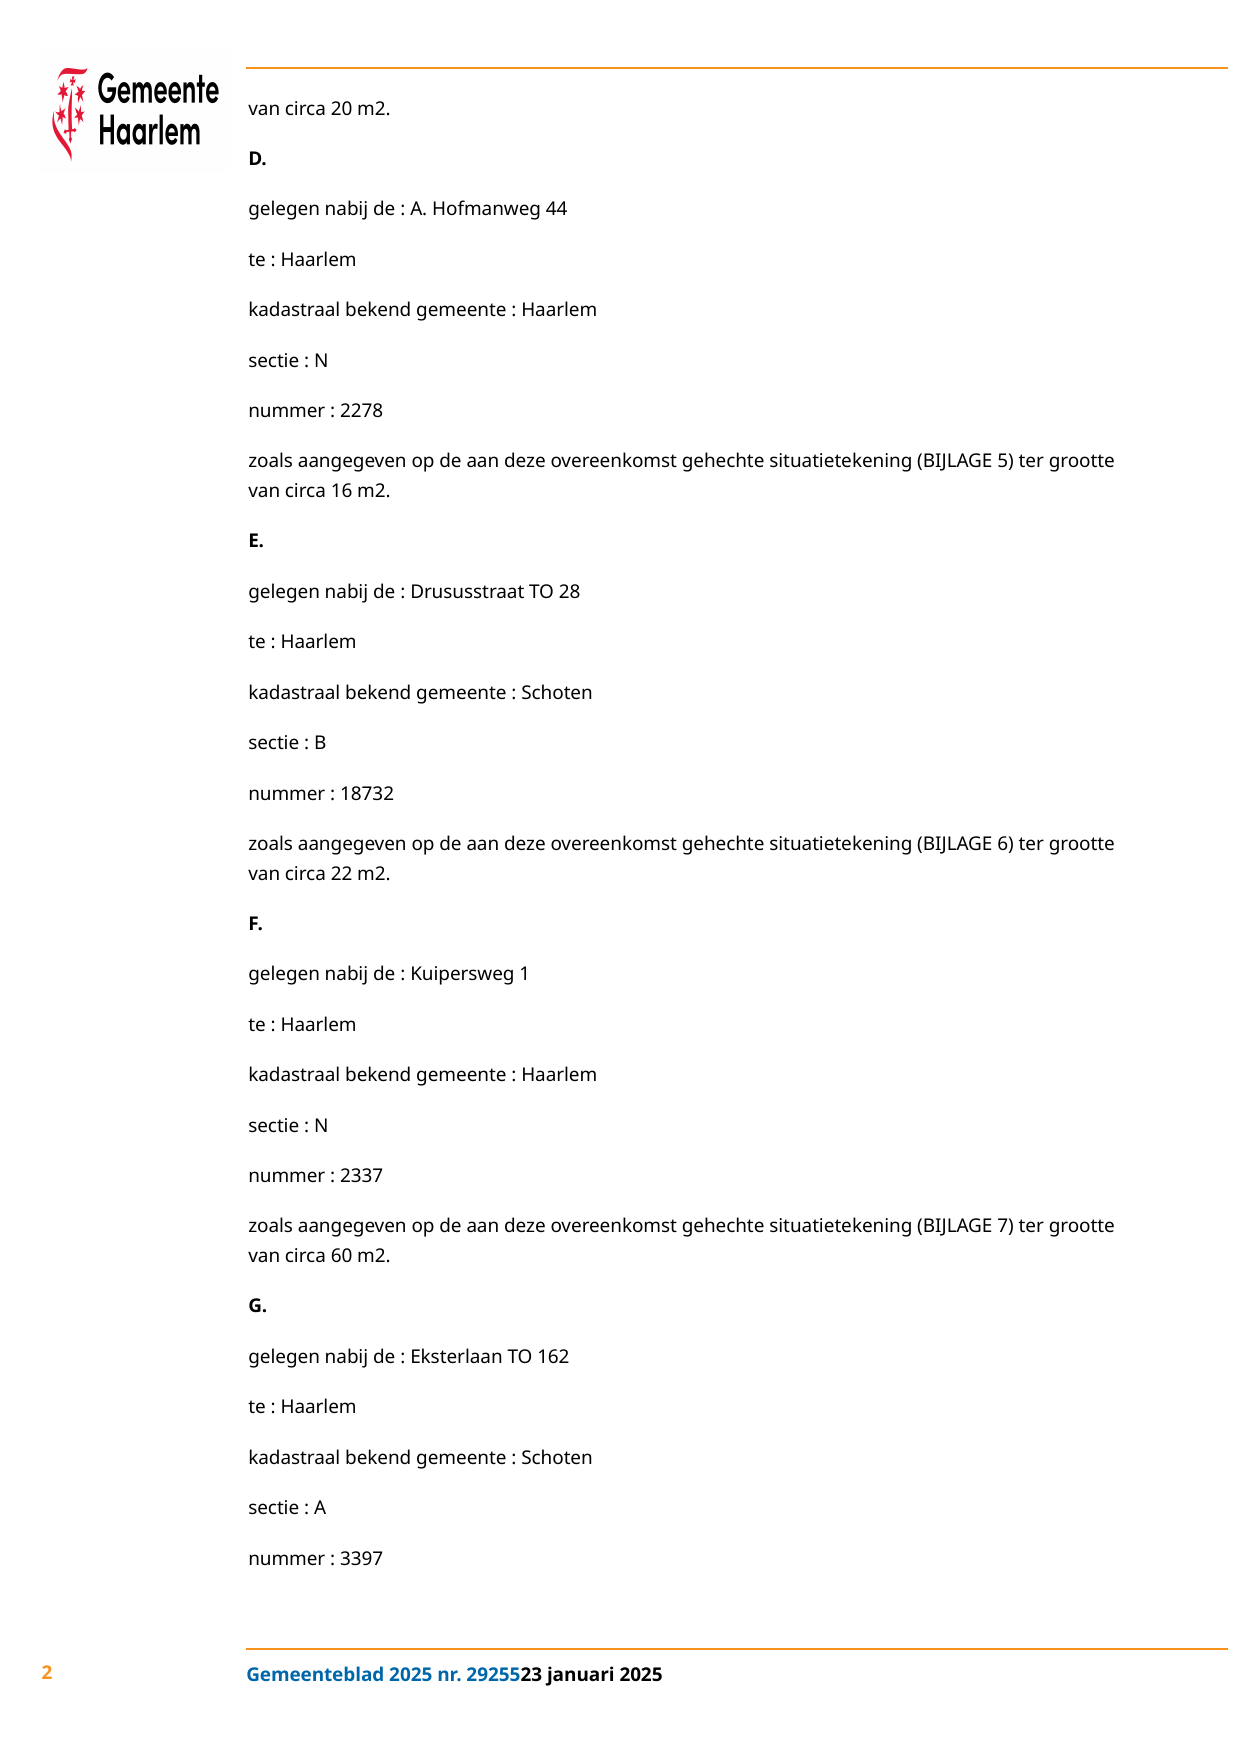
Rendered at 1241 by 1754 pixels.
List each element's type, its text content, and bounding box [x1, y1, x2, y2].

text nummer : 2337 [248, 1162, 1152, 1188]
text te : Haarlem [248, 628, 1152, 654]
text zoals aangegeven op de aan deze overeenkomst gehechte situatietekening (BIJLAGE 6) ter grootte van circa 22 m2. [248, 830, 1152, 886]
text te : Haarlem [248, 1011, 1152, 1037]
picture [41, 47, 231, 172]
text E. [248, 528, 1152, 553]
text kadastraal bekend gemeente : Schoten [248, 679, 1152, 705]
text sectie : B [248, 729, 1152, 755]
text te : Haarlem [248, 1393, 1152, 1419]
text nummer : 18732 [248, 780, 1152, 806]
text zoals aangegeven op de aan deze overeenkomst gehechte situatietekening (BIJLAGE 7) ter grootte van circa 60 m2. [248, 1213, 1152, 1268]
text gelegen nabij de : Drususstraat TO 28 [248, 578, 1152, 604]
text gelegen nabij de : Kuipersweg 1 [248, 961, 1152, 986]
text kadastraal bekend gemeente : Haarlem [248, 296, 1152, 322]
text sectie : A [248, 1494, 1152, 1520]
text D. [248, 145, 1152, 171]
text zoals aangegeven op de aan deze overeenkomst gehechte situatietekening (BIJLAGE 5) ter grootte van circa 16 m2. [248, 448, 1152, 503]
text G. [248, 1293, 1152, 1318]
text sectie : N [248, 347, 1152, 373]
text kadastraal bekend gemeente : Schoten [248, 1444, 1152, 1470]
text gelegen nabij de : A. Hofmanweg 44 [248, 196, 1152, 221]
text nummer : 3397 [248, 1545, 1152, 1571]
text kadastraal bekend gemeente : Haarlem [248, 1061, 1152, 1087]
text te : Haarlem [248, 246, 1152, 272]
text nummer : 2278 [248, 397, 1152, 423]
text gelegen nabij de : Eksterlaan TO 162 [248, 1343, 1152, 1369]
text sectie : N [248, 1112, 1152, 1138]
text F. [248, 910, 1152, 936]
text van circa 20 m2. [248, 95, 1152, 121]
